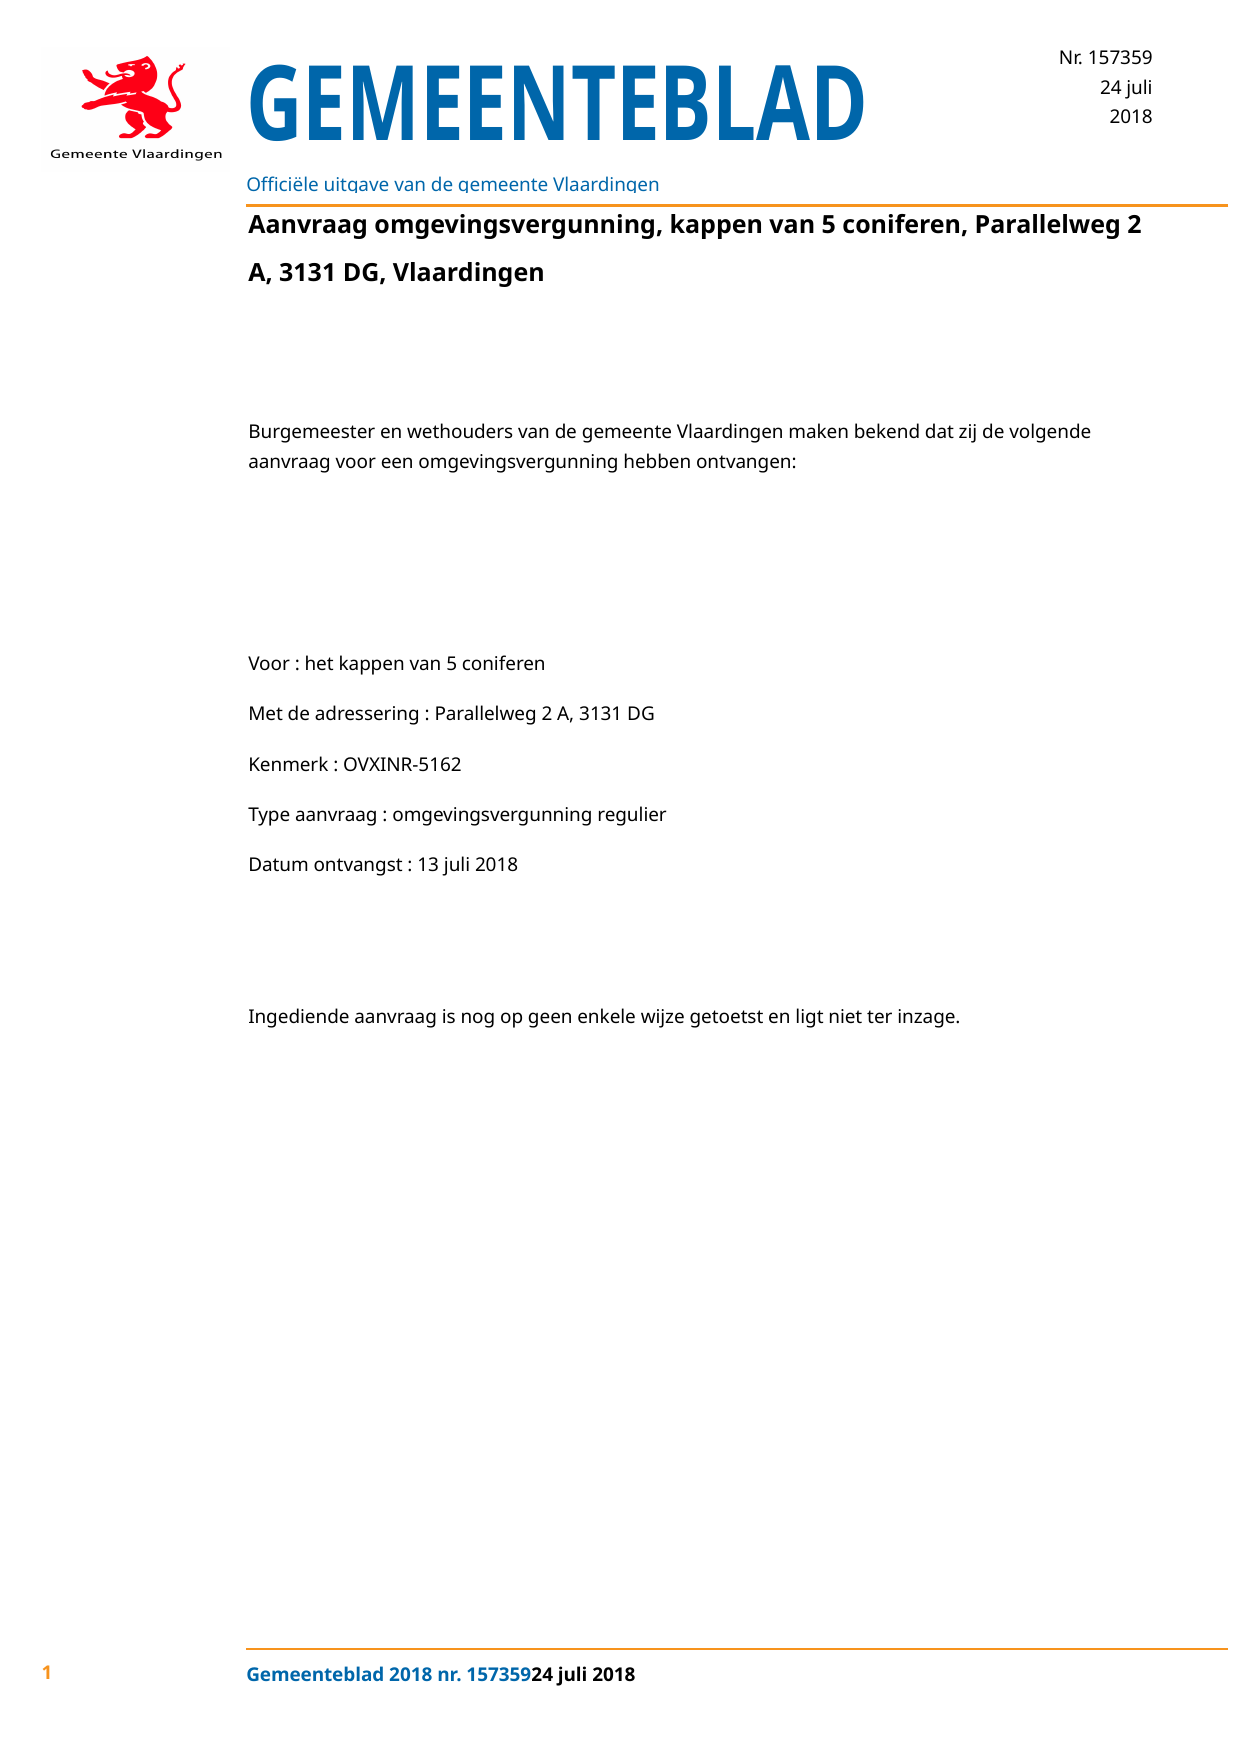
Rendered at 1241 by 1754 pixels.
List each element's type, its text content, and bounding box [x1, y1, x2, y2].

text Datum ontvangst : 13 juli 2018 [248, 852, 1152, 877]
text Voor : het kappen van 5 coniferen [248, 650, 1152, 676]
text Aanvraag omgevingsvergunning, kappen van 5 coniferen, Parallelweg 2 A, 3131 DG, Vlaardingen [248, 207, 1152, 288]
text Met de adressering : Parallelweg 2 A, 3131 DG [248, 700, 1152, 726]
text Ingediende aanvraag is nog op geen enkele wijze getoetst en ligt niet ter inzage. [248, 1003, 1152, 1029]
text Burgemeester en wethouders van de gemeente Vlaardingen maken bekend dat zij de volgende aanvraag voor een omgevingsvergunning hebben ontvangen: [248, 419, 1152, 474]
picture [41, 47, 231, 172]
text Type aanvraag : omgevingsvergunning regulier [248, 801, 1152, 827]
text Kenmerk : OVXINR-5162 [248, 751, 1152, 777]
